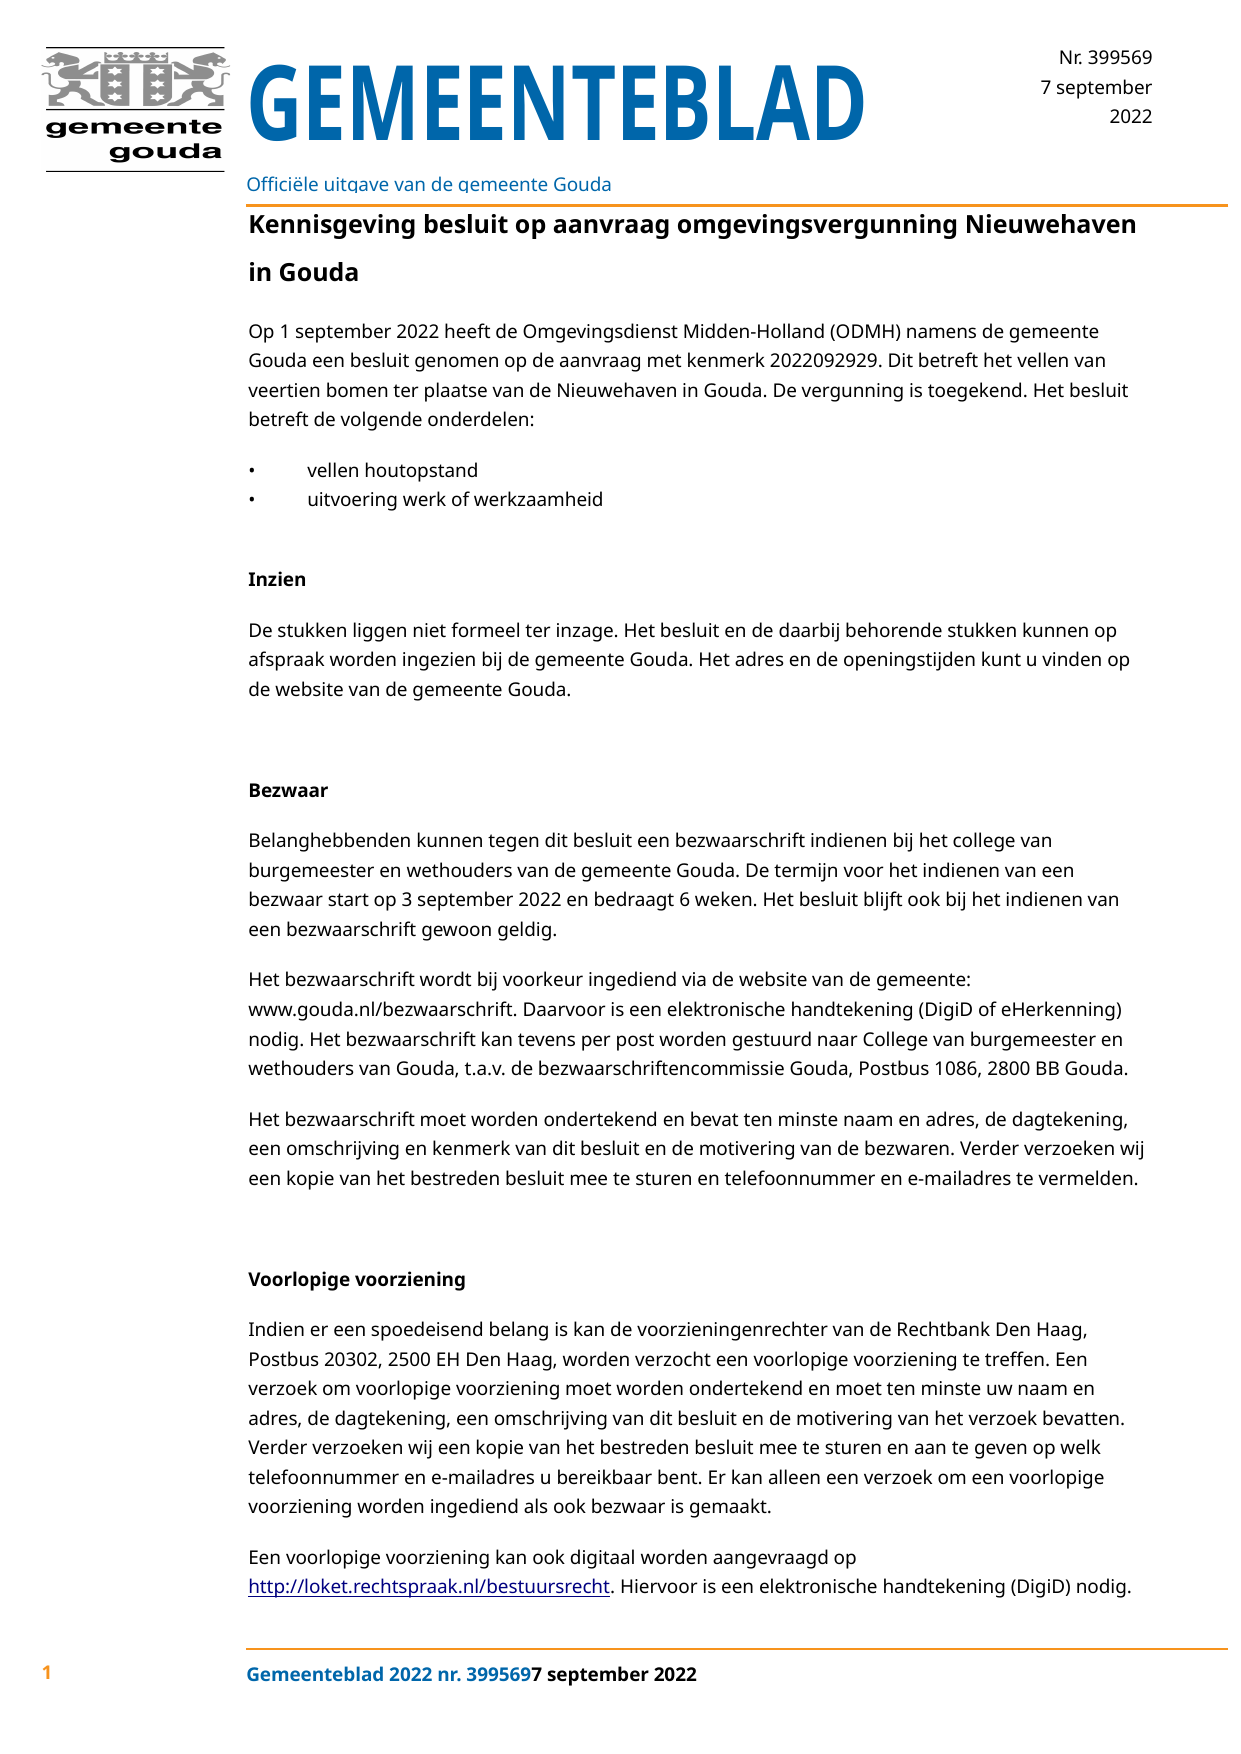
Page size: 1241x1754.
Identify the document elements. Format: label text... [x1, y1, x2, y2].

text Op 1 september 2022 heeft de Omgevingsdienst Midden-Holland (ODMH) namens de gemeente Gouda een besluit genomen op de aanvraag met kenmerk 2022092929. Dit betreft het vellen van veertien bomen ter plaatse van de Nieuwehaven in Gouda. De vergunning is toegekend. Het besluit betreft de volgende onderdelen: [248, 318, 1152, 432]
text Voorlopige voorziening [248, 1266, 1152, 1292]
text Indien er een spoedeisend belang is kan de voorzieningenrechter van de Rechtbank Den Haag, Postbus 20302, 2500 EH Den Haag, worden verzocht een voorlopige voorziening te treffen. Een verzoek om voorlopige voorziening moet worden ondertekend en moet ten minste uw naam en adres, de dagtekening, een omschrijving van dit besluit en de motivering van het verzoek bevatten. Verder verzoeken wij een kopie van het bestreden besluit mee te sturen en aan te geven op welk telefoonnummer en e-mailadres u bereikbaar bent. Er kan alleen een verzoek om een voorlopige voorziening worden ingediend als ook bezwaar is gemaakt. [248, 1316, 1152, 1519]
list uitvoering werk of werkzaamheid [248, 487, 1152, 512]
picture [41, 47, 231, 172]
text Een voorlopige voorziening kan ook digitaal worden aangevraagd op http://loket.rechtspraak.nl/bestuursrecht. Hiervoor is een elektronische handtekening (DigiD) nodig. [248, 1544, 1152, 1599]
text Bezwaar [248, 777, 1152, 803]
text Het bezwaarschrift moet worden ondertekend en bevat ten minste naam en adres, de dagtekening, een omschrijving en kenmerk van dit besluit en de motivering van de bezwaren. Verder verzoeken wij een kopie van het bestreden besluit mee te sturen en telefoonnummer en e-mailadres te vermelden. [248, 1106, 1152, 1191]
text Inzien [248, 567, 1152, 592]
text Belanghebbenden kunnen tegen dit besluit een bezwaarschrift indienen bij het college van burgemeester en wethouders van de gemeente Gouda. De termijn voor het indienen van een bezwaar start op 3 september 2022 en bedraagt 6 weken. Het besluit blijft ook bij het indienen van een bezwaarschrift gewoon geldig. [248, 827, 1152, 942]
text Het bezwaarschrift wordt bij voorkeur ingediend via de website van de gemeente: www.gouda.nl/bezwaarschrift. Daarvoor is een elektronische handtekening (DigiD of eHerkenning) nodig. Het bezwaarschrift kan tevens per post worden gestuurd naar College van burgemeester en wethouders van Gouda, t.a.v. de bezwaarschriftencommissie Gouda, Postbus 1086, 2800 BB Gouda. [248, 967, 1152, 1081]
text Kennisgeving besluit op aanvraag omgevingsvergunning Nieuwehaven in Gouda [248, 207, 1152, 288]
list vellen houtopstand [248, 457, 1152, 483]
text De stukken liggen niet formeel ter inzage. Het besluit en de daarbij behorende stukken kunnen op afspraak worden ingezien bij de gemeente Gouda. Het adres en de openingstijden kunt u vinden op de website van de gemeente Gouda. [248, 617, 1152, 702]
